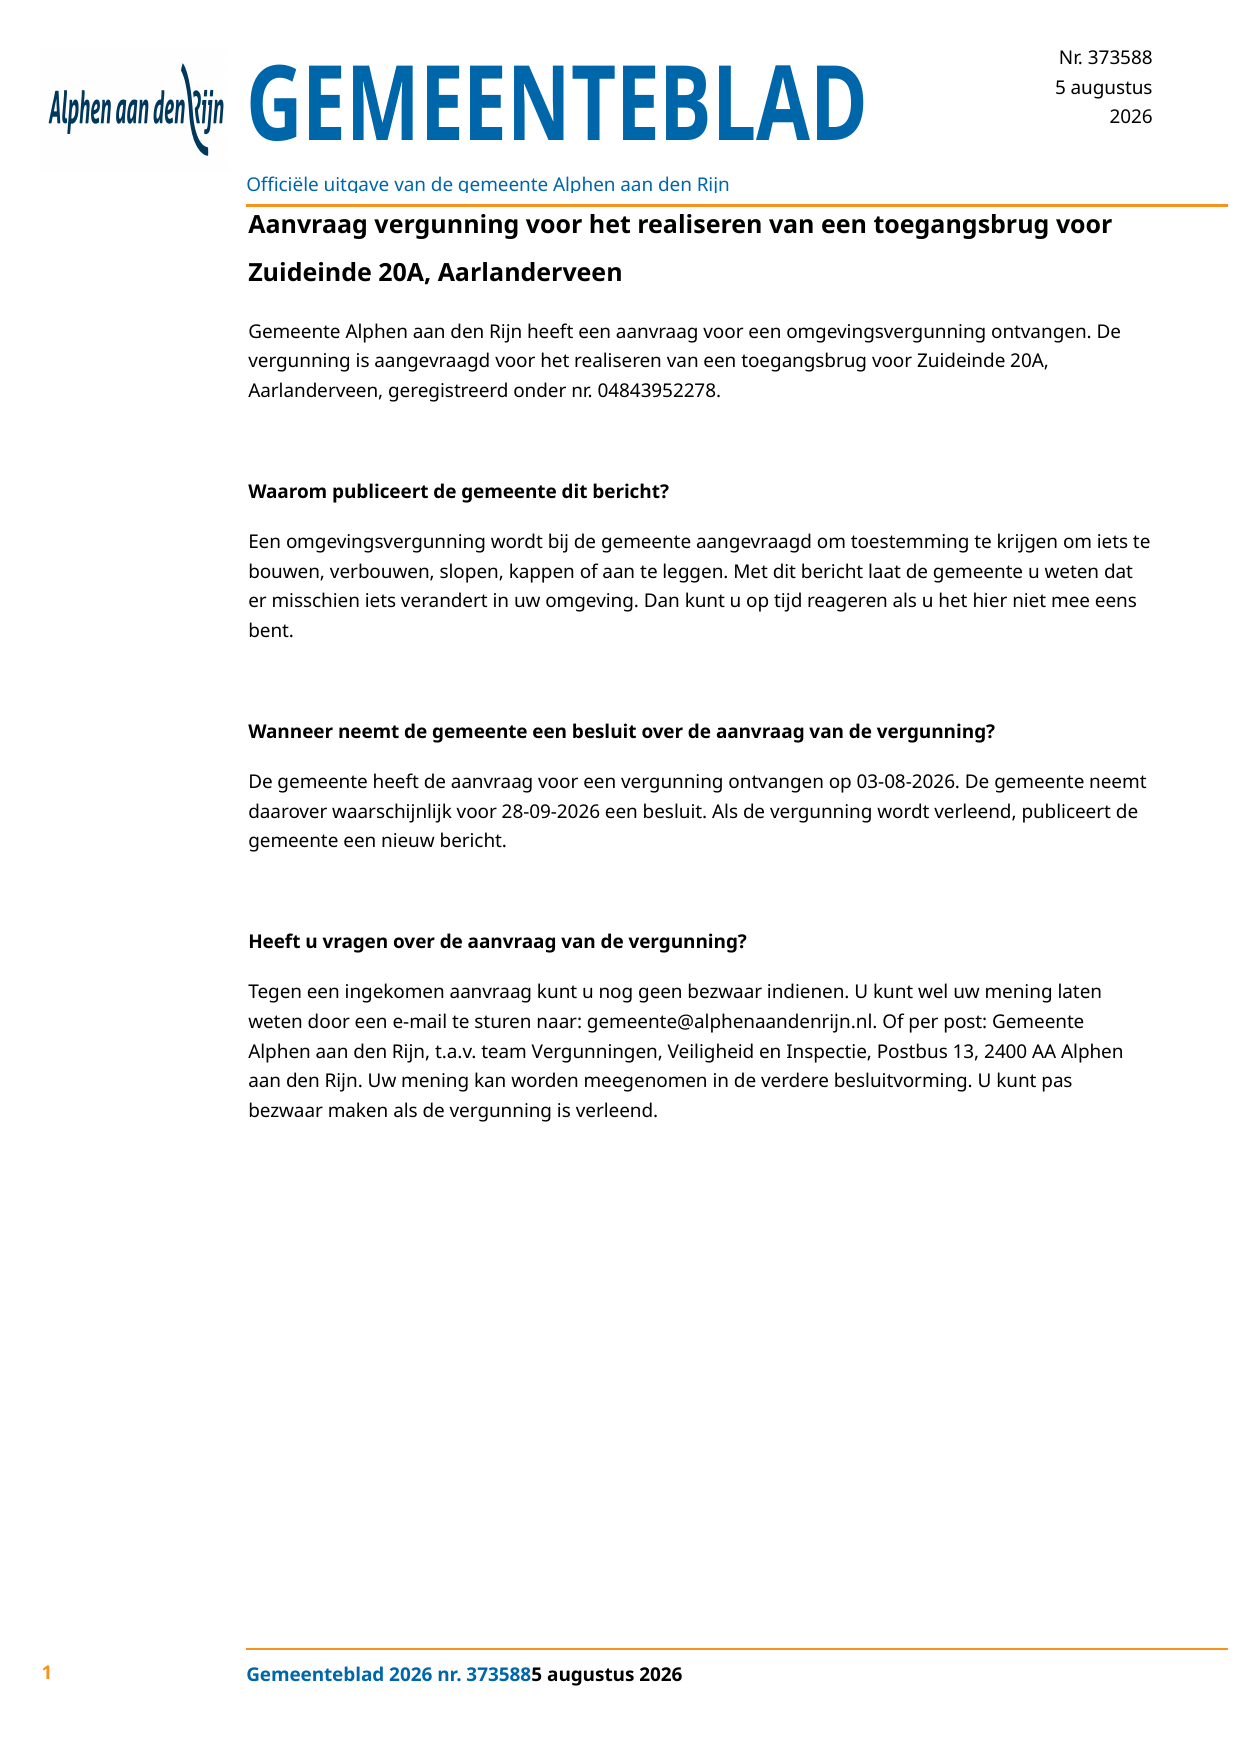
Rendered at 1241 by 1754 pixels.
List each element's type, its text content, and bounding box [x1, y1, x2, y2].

text Wanneer neemt de gemeente een besluit over de aanvraag van de vergunning? [248, 718, 1152, 744]
text Een omgevingsvergunning wordt bij de gemeente aangevraagd om toestemming te krijgen om iets te bouwen, verbouwen, slopen, kappen of aan te leggen. Met dit bericht laat de gemeente u weten dat er misschien iets verandert in uw omgeving. Dan kunt u op tijd reageren als u het hier niet mee eens bent. [248, 528, 1152, 643]
picture [41, 47, 231, 172]
text Heeft u vragen over de aanvraag van de vergunning? [248, 928, 1152, 954]
text Tegen een ingekomen aanvraag kunt u nog geen bezwaar indienen. U kunt wel uw mening laten weten door een e-mail te sturen naar: gemeente@alphenaandenrijn.nl. Of per post: Gemeente Alphen aan den Rijn, t.a.v. team Vergunningen, Veiligheid en Inspectie, Postbus 13, 2400 AA Alphen aan den Rijn. Uw mening kan worden meegenomen in de verdere besluitvorming. U kunt pas bezwaar maken als de vergunning is verleend. [248, 979, 1152, 1123]
text Gemeente Alphen aan den Rijn heeft een aanvraag voor een omgevingsvergunning ontvangen. De vergunning is aangevraagd voor het realiseren van een toegangsbrug voor Zuideinde 20A, Aarlanderveen, geregistreerd onder nr. 04843952278. [248, 318, 1152, 403]
text De gemeente heeft de aanvraag voor een vergunning ontvangen op 03-08-2026. De gemeente neemt daarover waarschijnlijk voor 28-09-2026 een besluit. Als de vergunning wordt verleend, publiceert de gemeente een nieuw bericht. [248, 768, 1152, 853]
text Waarom publiceert de gemeente dit bericht? [248, 478, 1152, 504]
text Aanvraag vergunning voor het realiseren van een toegangsbrug voor Zuideinde 20A, Aarlanderveen [248, 207, 1152, 288]
